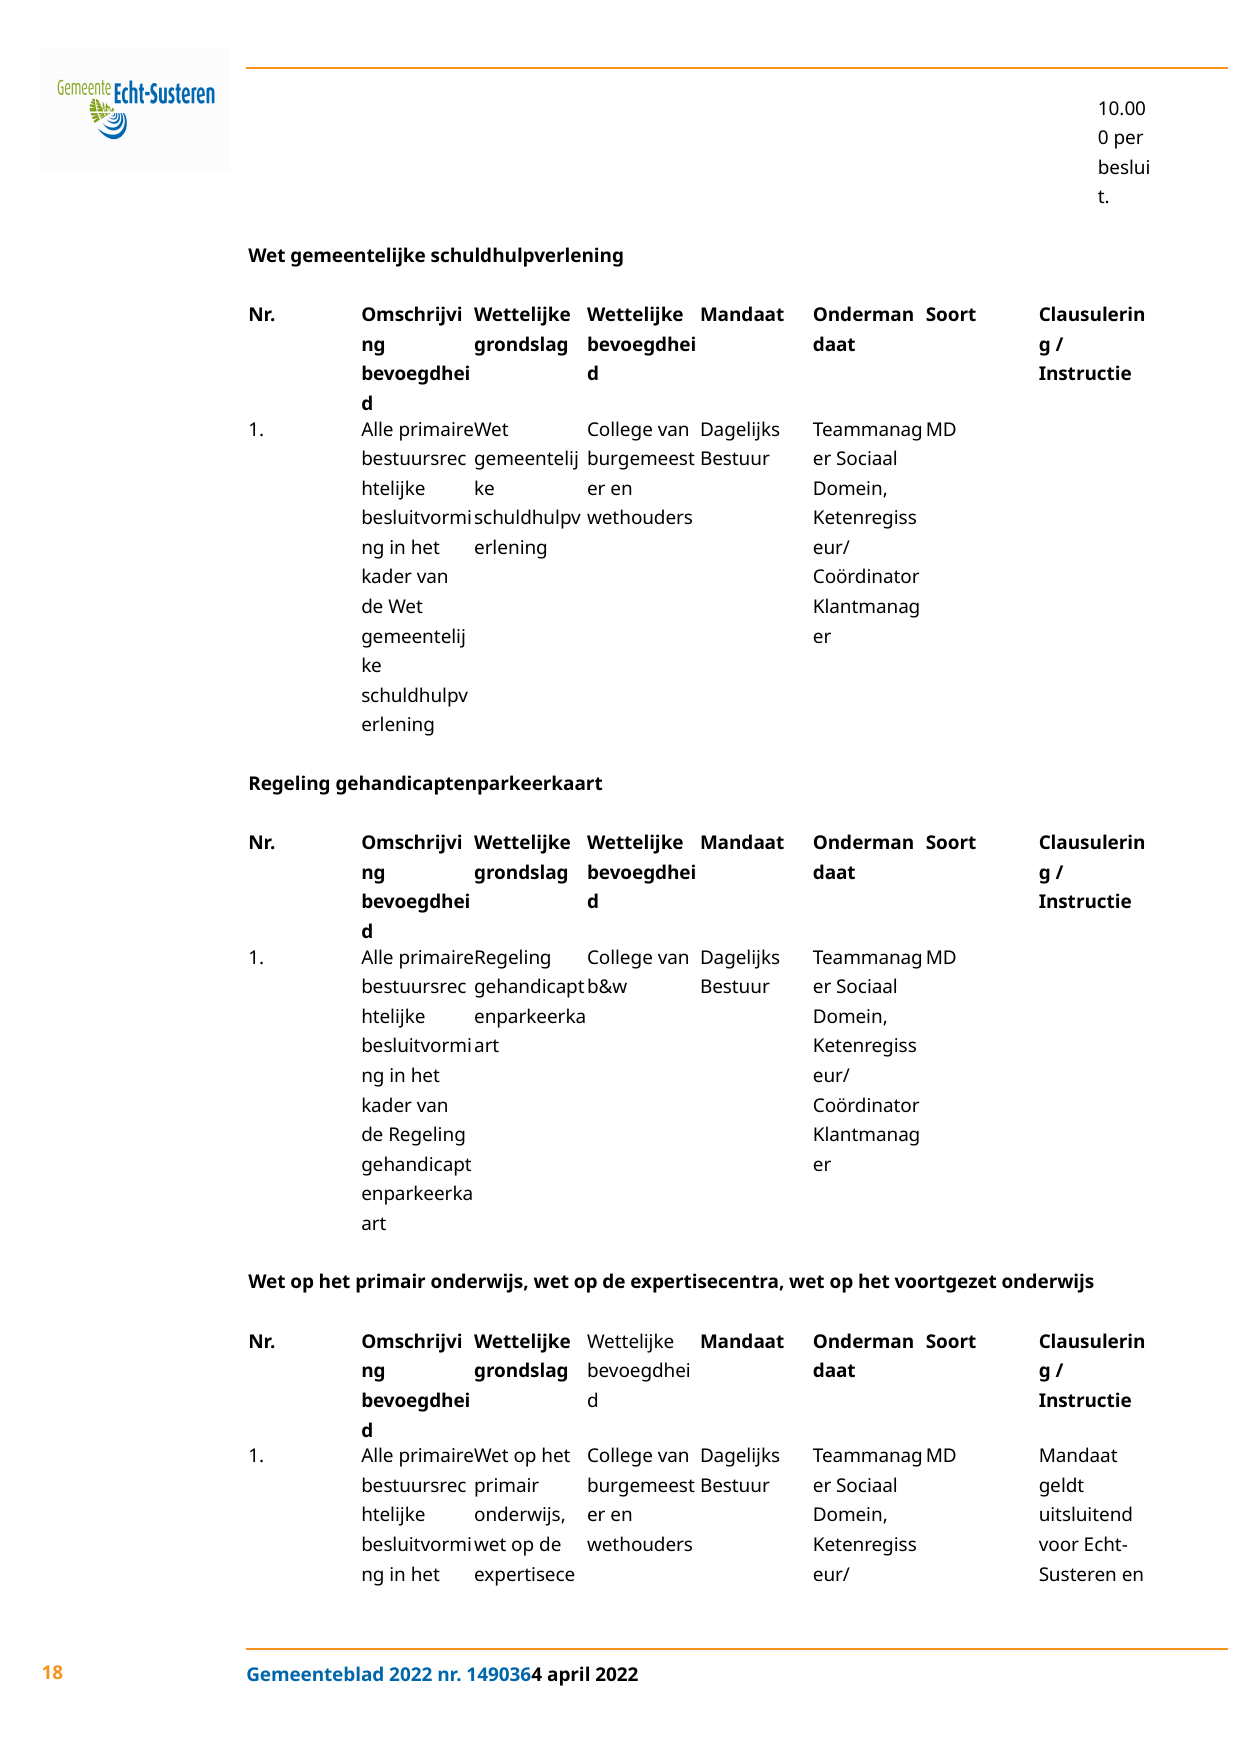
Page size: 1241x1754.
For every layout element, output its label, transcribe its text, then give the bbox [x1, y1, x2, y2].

table_cell College van b&w [587, 944, 700, 1236]
table_cell Dagelijks Bestuur [700, 1443, 813, 1587]
table_cell Teammanager Sociaal Domein, Ketenregisseur/ Coördinator Klantmanager [813, 416, 926, 737]
table_cell Wet gemeentelijke schuldhulpverlening [474, 416, 587, 737]
table_cell College van burgemeester en wethouders [587, 1443, 700, 1587]
table_cell Mandaat geldt uitsluitend voor Echt-Susteren en [1039, 1443, 1152, 1587]
table_cell Teammanager Sociaal Domein, Ketenregisseur/ [813, 1443, 926, 1587]
table_header Wettelijke grondslag [474, 1328, 587, 1442]
table_header Soort [926, 301, 1038, 416]
table_cell Wet op het primair onderwijs, wet op de expertisece [474, 1443, 587, 1587]
table_cell [248, 95, 361, 209]
table_header Wettelijke bevoegdheid [587, 301, 700, 416]
table_header Wettelijke grondslag [474, 830, 587, 944]
table_header Omschrijving bevoegdheid [361, 830, 474, 944]
table_cell Dagelijks Bestuur [700, 944, 813, 1236]
table_cell [587, 95, 700, 209]
table_header Nr. [248, 301, 361, 416]
table_cell MD [926, 416, 1038, 737]
table_header Ondermandaat [813, 301, 926, 416]
table_cell 1. [248, 416, 361, 737]
table_header Clausulering / Instructie [1039, 830, 1152, 944]
text Wet op het primair onderwijs, wet op de expertisecentra, wet op het voortgezet onderwijs [248, 1269, 1152, 1294]
table_header Clausulering / Instructie [1039, 301, 1152, 416]
table_cell 10.000 per besluit. [1039, 95, 1152, 209]
table_header Omschrijving bevoegdheid [361, 1328, 474, 1442]
table_header Wettelijke bevoegdheid [587, 830, 700, 944]
table_header Mandaat [700, 301, 813, 416]
table_cell [813, 95, 926, 209]
table_cell [361, 95, 474, 209]
table_header Clausulering / Instructie [1039, 1328, 1152, 1442]
table_cell 1. [248, 1443, 361, 1587]
table_cell Alle primaire bestuursrechtelijke besluitvorming in het kader van de Wet gemeentelijke schuldhulpverlening [361, 416, 474, 737]
table_cell [474, 95, 587, 209]
table_cell [1039, 944, 1152, 1236]
table_cell Dagelijks Bestuur [700, 416, 813, 737]
table_header Wettelijke bevoegdheid [587, 1328, 700, 1442]
table_header Omschrijving bevoegdheid [361, 301, 474, 416]
table_header Ondermandaat [813, 1328, 926, 1442]
table_cell [1039, 416, 1152, 737]
picture [41, 47, 231, 172]
table_header Nr. [248, 830, 361, 944]
table_cell [700, 95, 813, 209]
text Regeling gehandicaptenparkeerkaart [248, 770, 1152, 796]
table_cell Alle primaire bestuursrechtelijke besluitvorming in het [361, 1443, 474, 1587]
table_cell College van burgemeester en wethouders [587, 416, 700, 737]
table_cell Alle primaire bestuursrechtelijke besluitvorming in het kader van de Regeling gehandicaptenparkeerkaart [361, 944, 474, 1236]
table_cell MD [926, 1443, 1038, 1587]
table_cell MD [926, 944, 1038, 1236]
table_header Wettelijke grondslag [474, 301, 587, 416]
table_header Mandaat [700, 830, 813, 944]
table_header Nr. [248, 1328, 361, 1442]
text Wet gemeentelijke schuldhulpverlening [248, 242, 1152, 268]
table_header Soort [926, 1328, 1038, 1442]
table_header Soort [926, 830, 1038, 944]
table_cell [926, 95, 1038, 209]
table_header Ondermandaat [813, 830, 926, 944]
table_cell Regeling gehandicaptenparkeerkaart [474, 944, 587, 1236]
table_cell Teammanager Sociaal Domein, Ketenregisseur/ Coördinator Klantmanager [813, 944, 926, 1236]
table_header Mandaat [700, 1328, 813, 1442]
table_cell 1. [248, 944, 361, 1236]
